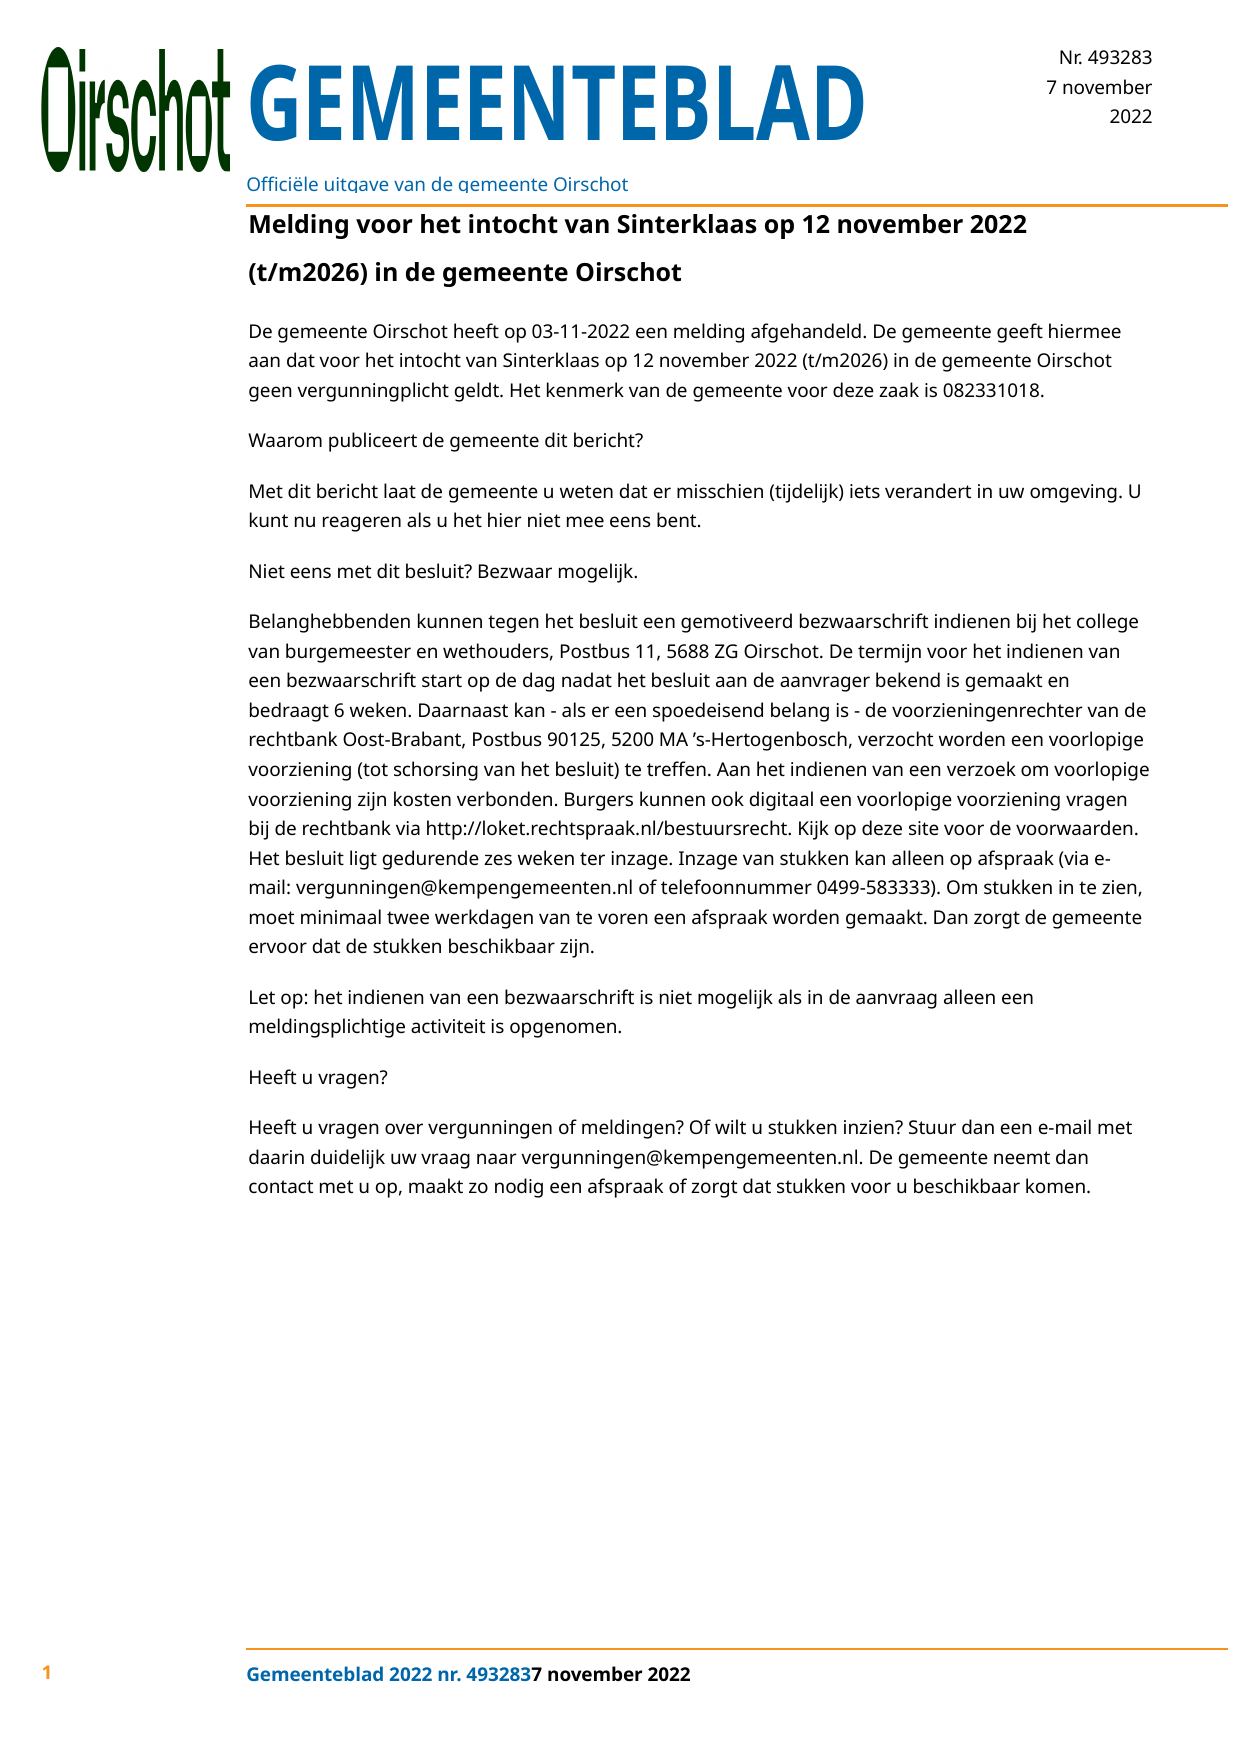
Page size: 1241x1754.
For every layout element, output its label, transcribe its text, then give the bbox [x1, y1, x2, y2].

text Heeft u vragen over vergunningen of meldingen? Of wilt u stukken inzien? Stuur dan een e-mail met daarin duidelijk uw vraag naar vergunningen@kempengemeenten.nl. De gemeente neemt dan contact met u op, maakt zo nodig een afspraak of zorgt dat stukken voor u beschikbaar komen. [248, 1114, 1152, 1199]
text De gemeente Oirschot heeft op 03-11-2022 een melding afgehandeld. De gemeente geeft hiermee aan dat voor het intocht van Sinterklaas op 12 november 2022 (t/m2026) in de gemeente Oirschot geen vergunningplicht geldt. Het kenmerk van de gemeente voor deze zaak is 082331018. [248, 318, 1152, 403]
text Let op: het indienen van een bezwaarschrift is niet mogelijk als in de aanvraag alleen een meldingsplichtige activiteit is opgenomen. [248, 984, 1152, 1039]
text Melding voor het intocht van Sinterklaas op 12 november 2022 (t/m2026) in de gemeente Oirschot [248, 207, 1152, 288]
text Heeft u vragen? [248, 1064, 1152, 1090]
text Niet eens met dit besluit? Bezwaar mogelijk. [248, 558, 1152, 584]
picture [41, 47, 231, 172]
text Waarom publiceert de gemeente dit bericht? [248, 427, 1152, 453]
text Met dit bericht laat de gemeente u weten dat er misschien (tijdelijk) iets verandert in uw omgeving. U kunt nu reageren als u het hier niet mee eens bent. [248, 478, 1152, 533]
text Belanghebbenden kunnen tegen het besluit een gemotiveerd bezwaarschrift indienen bij het college van burgemeester en wethouders, Postbus 11, 5688 ZG Oirschot. De termijn voor het indienen van een bezwaarschrift start op de dag nadat het besluit aan de aanvrager bekend is gemaakt en bedraagt 6 weken. Daarnaast kan - als er een spoedeisend belang is - de voorzieningenrechter van de rechtbank Oost-Brabant, Postbus 90125, 5200 MA ’s-Hertogenbosch, verzocht worden een voorlopige voorziening (tot schorsing van het besluit) te treffen. Aan het indienen van een verzoek om voorlopige voorziening zijn kosten verbonden. Burgers kunnen ook digitaal een voorlopige voorziening vragen bij de rechtbank via http://loket.rechtspraak.nl/bestuursrecht. Kijk op deze site voor de voorwaarden. Het besluit ligt gedurende zes weken ter inzage. Inzage van stukken kan alleen op afspraak (via e-mail: vergunningen@kempengemeenten.nl of telefoonnummer 0499-583333). Om stukken in te zien, moet minimaal twee werkdagen van te voren een afspraak worden gemaakt. Dan zorgt de gemeente ervoor dat de stukken beschikbaar zijn. [248, 608, 1152, 959]
